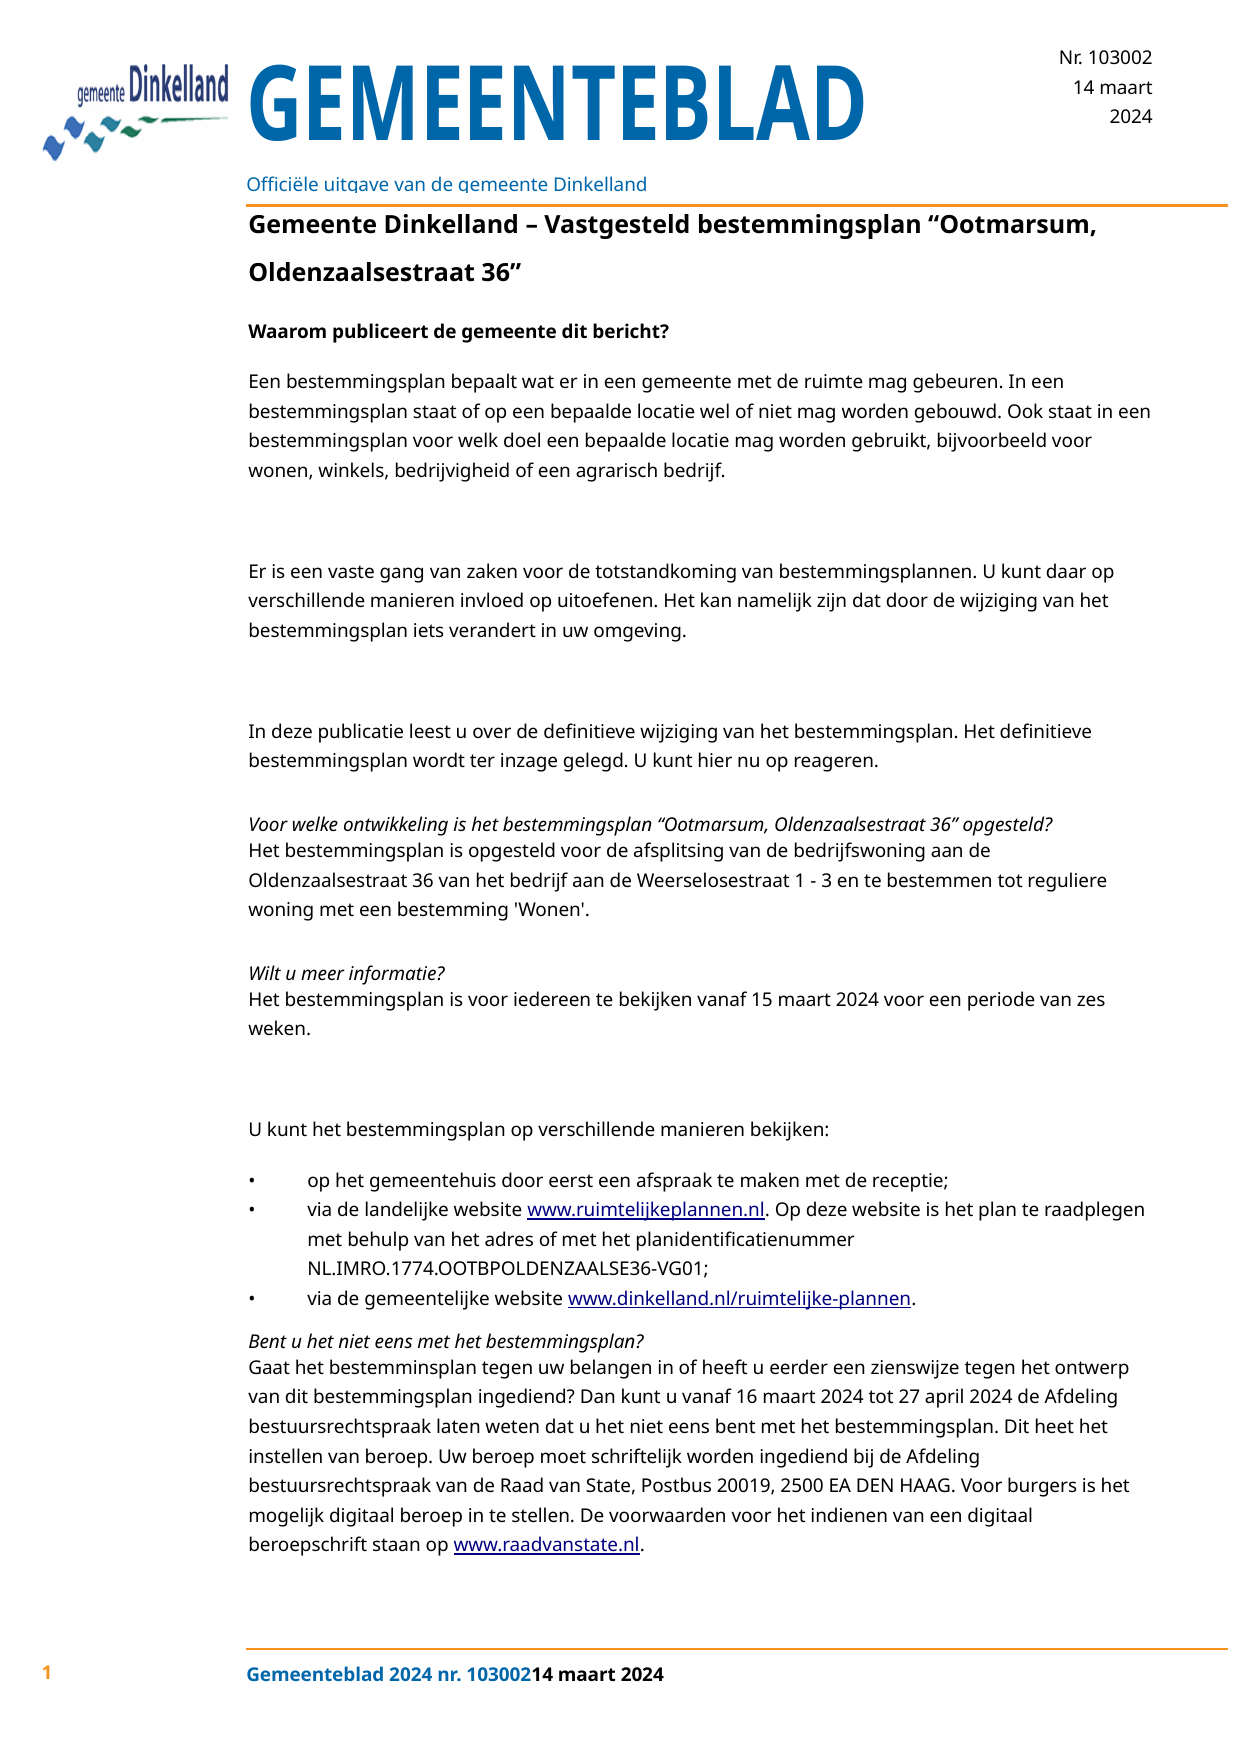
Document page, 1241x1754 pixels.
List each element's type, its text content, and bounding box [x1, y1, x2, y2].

text Voor welke ontwikkeling is het bestemmingsplan “Ootmarsum, Oldenzaalsestraat 36” opgesteld? [248, 811, 1152, 837]
text Waarom publiceert de gemeente dit bericht? [248, 318, 1152, 344]
text Gemeente Dinkelland – Vastgesteld bestemmingsplan “Ootmarsum, Oldenzaalsestraat 36” [248, 207, 1152, 288]
list via de landelijke website www.ruimtelijkeplannen.nl. Op deze website is het plan te raadplegen met behulp van het adres of met het planidentificatienummer NL.IMRO.1774.OOTBPOLDENZAALSE36-VG01; [248, 1196, 1152, 1281]
text U kunt het bestemmingsplan op verschillende manieren bekijken: [248, 1116, 1152, 1142]
text Het bestemmingsplan is opgesteld voor de afsplitsing van de bedrijfswoning aan de Oldenzaalsestraat 36 van het bedrijf aan de Weerselosestraat 1 - 3 en te bestemmen tot reguliere woning met een bestemming 'Wonen'. [248, 837, 1152, 922]
picture [41, 47, 231, 172]
text Er is een vaste gang van zaken voor de totstandkoming van bestemmingsplannen. U kunt daar op verschillende manieren invloed op uitoefenen. Het kan namelijk zijn dat door de wijziging van het bestemmingsplan iets verandert in uw omgeving. [248, 558, 1152, 643]
text Het bestemmingsplan is voor iedereen te bekijken vanaf 15 maart 2024 voor een periode van zes weken. [248, 986, 1152, 1041]
text Een bestemmingsplan bepaalt wat er in een gemeente met de ruimte mag gebeuren. In een bestemmingsplan staat of op een bepaalde locatie wel of niet mag worden gebouwd. Ook staat in een bestemmingsplan voor welk doel een bepaalde locatie mag worden gebruikt, bijvoorbeeld voor wonen, winkels, bedrijvigheid of een agrarisch bedrijf. [248, 368, 1152, 483]
text Gaat het bestemminsplan tegen uw belangen in of heeft u eerder een zienswijze tegen het ontwerp van dit bestemmingsplan ingediend? Dan kunt u vanaf 16 maart 2024 tot 27 april 2024 de Afdeling bestuursrechtspraak laten weten dat u het niet eens bent met het bestemmingsplan. Dit heet het instellen van beroep. Uw beroep moet schriftelijk worden ingediend bij de Afdeling bestuursrechtspraak van de Raad van State, Postbus 20019, 2500 EA DEN HAAG. Voor burgers is het mogelijk digitaal beroep in te stellen. De voorwaarden voor het indienen van een digitaal beroepschrift staan op www.raadvanstate.nl. [248, 1354, 1152, 1557]
text Wilt u meer informatie? [248, 960, 1152, 986]
list op het gemeentehuis door eerst een afspraak te maken met de receptie; [248, 1167, 1152, 1193]
text In deze publicatie leest u over de definitieve wijziging van het bestemmingsplan. Het definitieve bestemmingsplan wordt ter inzage gelegd. U kunt hier nu op reageren. [248, 718, 1152, 773]
list via de gemeentelijke website www.dinkelland.nl/ruimtelijke-plannen. [248, 1285, 1152, 1311]
text Bent u het niet eens met het bestemmingsplan? [248, 1328, 1152, 1354]
